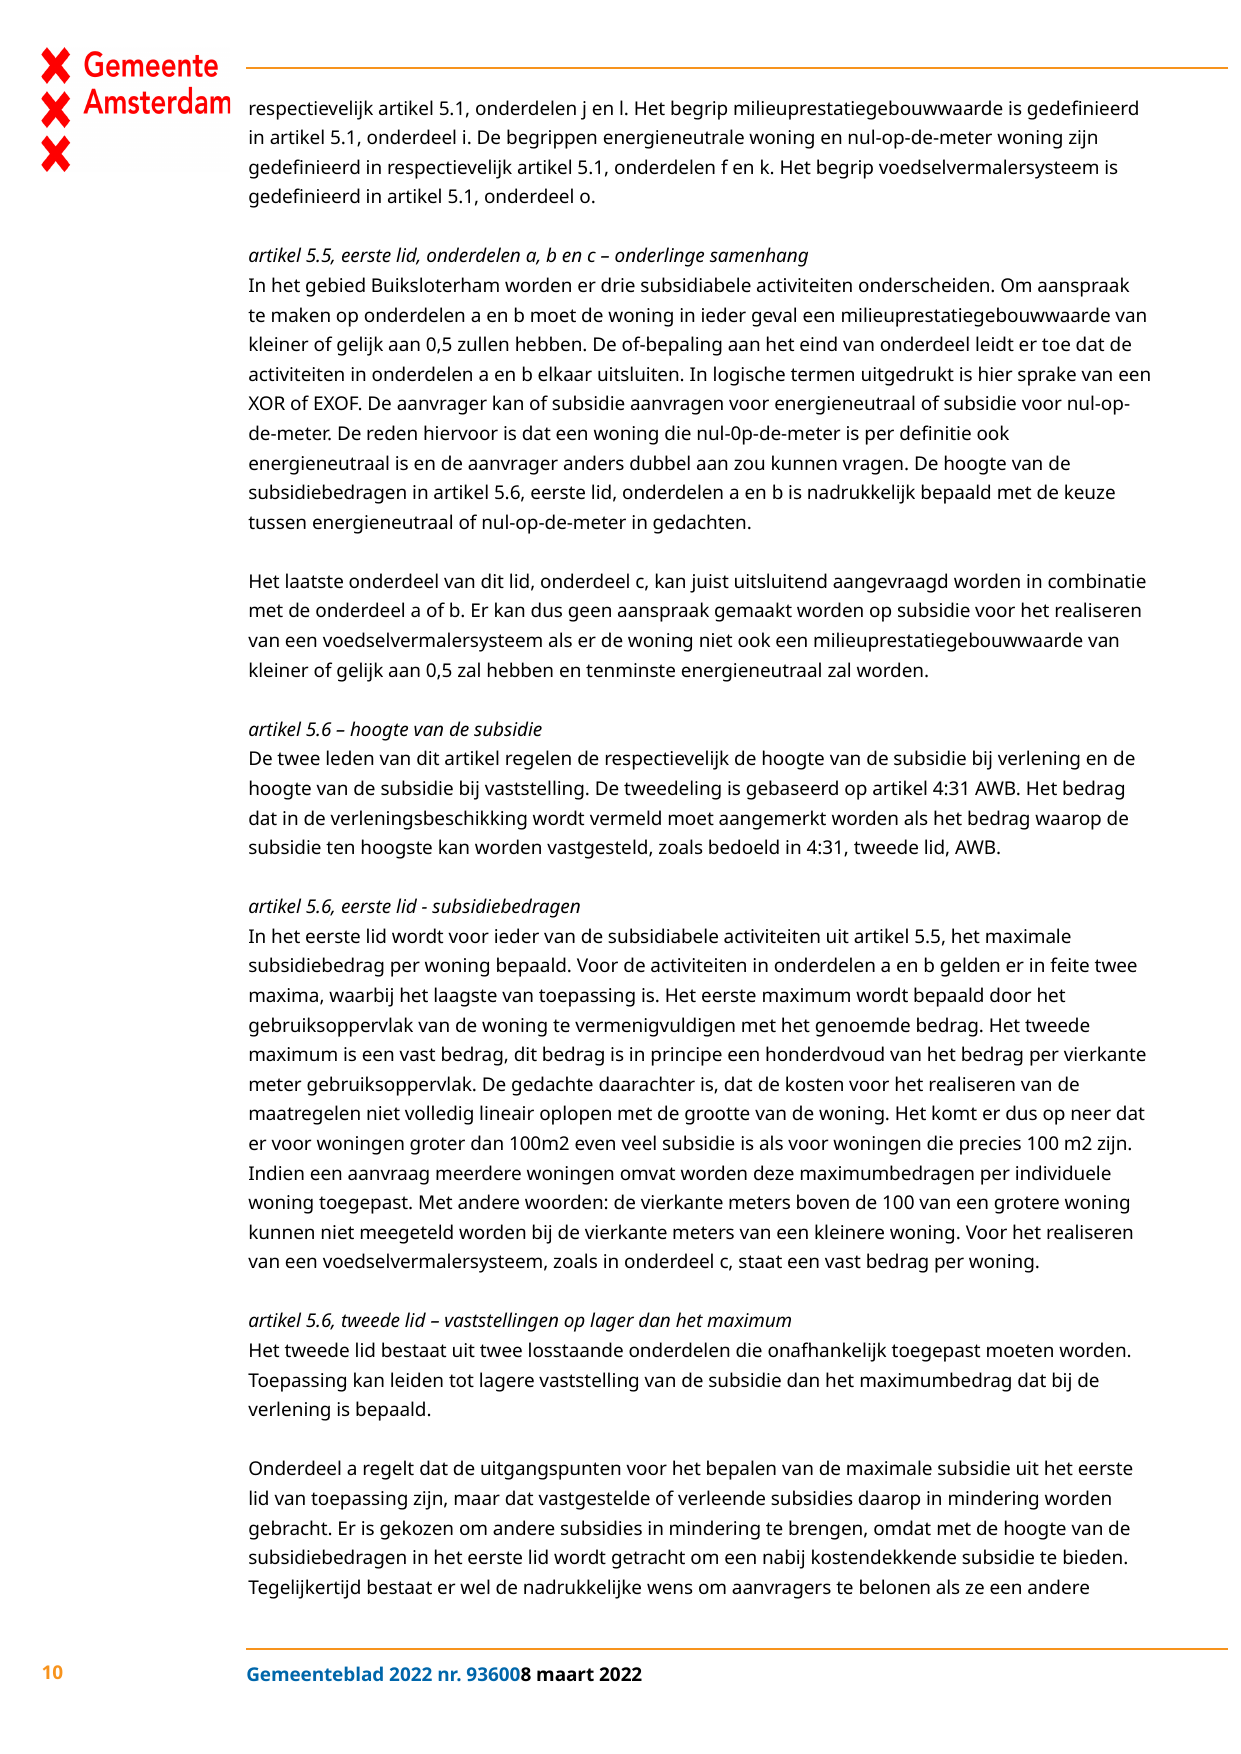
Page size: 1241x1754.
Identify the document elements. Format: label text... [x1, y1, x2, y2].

text In het gebied Buiksloterham worden er drie subsidiabele activiteiten onderscheiden. Om aanspraak te maken op onderdelen a en b moet de woning in ieder geval een milieuprestatiegebouwwaarde van kleiner of gelijk aan 0,5 zullen hebben. De of-bepaling aan het eind van onderdeel leidt er toe dat de activiteiten in onderdelen a en b elkaar uitsluiten. In logische termen uitgedrukt is hier sprake van een XOR of EXOF. De aanvrager kan of subsidie aanvragen voor energieneutraal of subsidie voor nul-op-de-meter. De reden hiervoor is dat een woning die nul-0p-de-meter is per definitie ook energieneutraal is en de aanvrager anders dubbel aan zou kunnen vragen. De hoogte van de subsidiebedragen in artikel 5.6, eerste lid, onderdelen a en b is nadrukkelijk bepaald met de keuze tussen energieneutraal of nul-op-de-meter in gedachten. [248, 272, 1152, 535]
text Het laatste onderdeel van dit lid, onderdeel c, kan juist uitsluitend aangevraagd worden in combinatie met de onderdeel a of b. Er kan dus geen aanspraak gemaakt worden op subsidie voor het realiseren van een voedselvermalersysteem als er de woning niet ook een milieuprestatiegebouwwaarde van kleiner of gelijk aan 0,5 zal hebben en tenminste energieneutraal zal worden. [248, 568, 1152, 683]
text artikel 5.6 – hoogte van de subsidie [248, 716, 1152, 742]
text De twee leden van dit artikel regelen de respectievelijk de hoogte van de subsidie bij verlening en de hoogte van de subsidie bij vaststelling. De tweedeling is gebaseerd op artikel 4:31 AWB. Het bedrag dat in de verleningsbeschikking wordt vermeld moet aangemerkt worden als het bedrag waarop de subsidie ten hoogste kan worden vastgesteld, zoals bedoeld in 4:31, tweede lid, AWB. [248, 746, 1152, 860]
text artikel 5.6, tweede lid – vaststellingen op lager dan het maximum [248, 1308, 1152, 1333]
text Onderdeel a regelt dat de uitgangspunten voor het bepalen van de maximale subsidie uit het eerste lid van toepassing zijn, maar dat vastgestelde of verleende subsidies daarop in mindering worden gebracht. Er is gekozen om andere subsidies in mindering te brengen, omdat met de hoogte van de subsidiebedragen in het eerste lid wordt getracht om een nabij kostendekkende subsidie te bieden. Tegelijkertijd bestaat er wel de nadrukkelijke wens om aanvragers te belonen als ze een andere [248, 1456, 1152, 1600]
text respectievelijk artikel 5.1, onderdelen j en l. Het begrip milieuprestatiegebouwwaarde is gedefinieerd in artikel 5.1, onderdeel i. De begrippen energieneutrale woning en nul-op-de-meter woning zijn gedefinieerd in respectievelijk artikel 5.1, onderdelen f en k. Het begrip voedselvermalersysteem is gedefinieerd in artikel 5.1, onderdeel o. [248, 95, 1152, 209]
text In het eerste lid wordt voor ieder van de subsidiabele activiteiten uit artikel 5.5, het maximale subsidiebedrag per woning bepaald. Voor de activiteiten in onderdelen a en b gelden er in feite twee maxima, waarbij het laagste van toepassing is. Het eerste maximum wordt bepaald door het gebruiksoppervlak van de woning te vermenigvuldigen met het genoemde bedrag. Het tweede maximum is een vast bedrag, dit bedrag is in principe een honderdvoud van het bedrag per vierkante meter gebruiksoppervlak. De gedachte daarachter is, dat de kosten voor het realiseren van de maatregelen niet volledig lineair oplopen met de grootte van de woning. Het komt er dus op neer dat er voor woningen groter dan 100m2 even veel subsidie is als voor woningen die precies 100 m2 zijn. Indien een aanvraag meerdere woningen omvat worden deze maximumbedragen per individuele woning toegepast. Met andere woorden: de vierkante meters boven de 100 van een grotere woning kunnen niet meegeteld worden bij de vierkante meters van een kleinere woning. Voor het realiseren van een voedselvermalersysteem, zoals in onderdeel c, staat een vast bedrag per woning. [248, 923, 1152, 1274]
text artikel 5.5, eerste lid, onderdelen a, b en c – onderlinge samenhang [248, 243, 1152, 268]
text artikel 5.6, eerste lid - subsidiebedragen [248, 893, 1152, 919]
picture [41, 47, 231, 172]
text Het tweede lid bestaat uit twee losstaande onderdelen die onafhankelijk toegepast moeten worden. Toepassing kan leiden tot lagere vaststelling van de subsidie dan het maximumbedrag dat bij de verlening is bepaald. [248, 1337, 1152, 1422]
